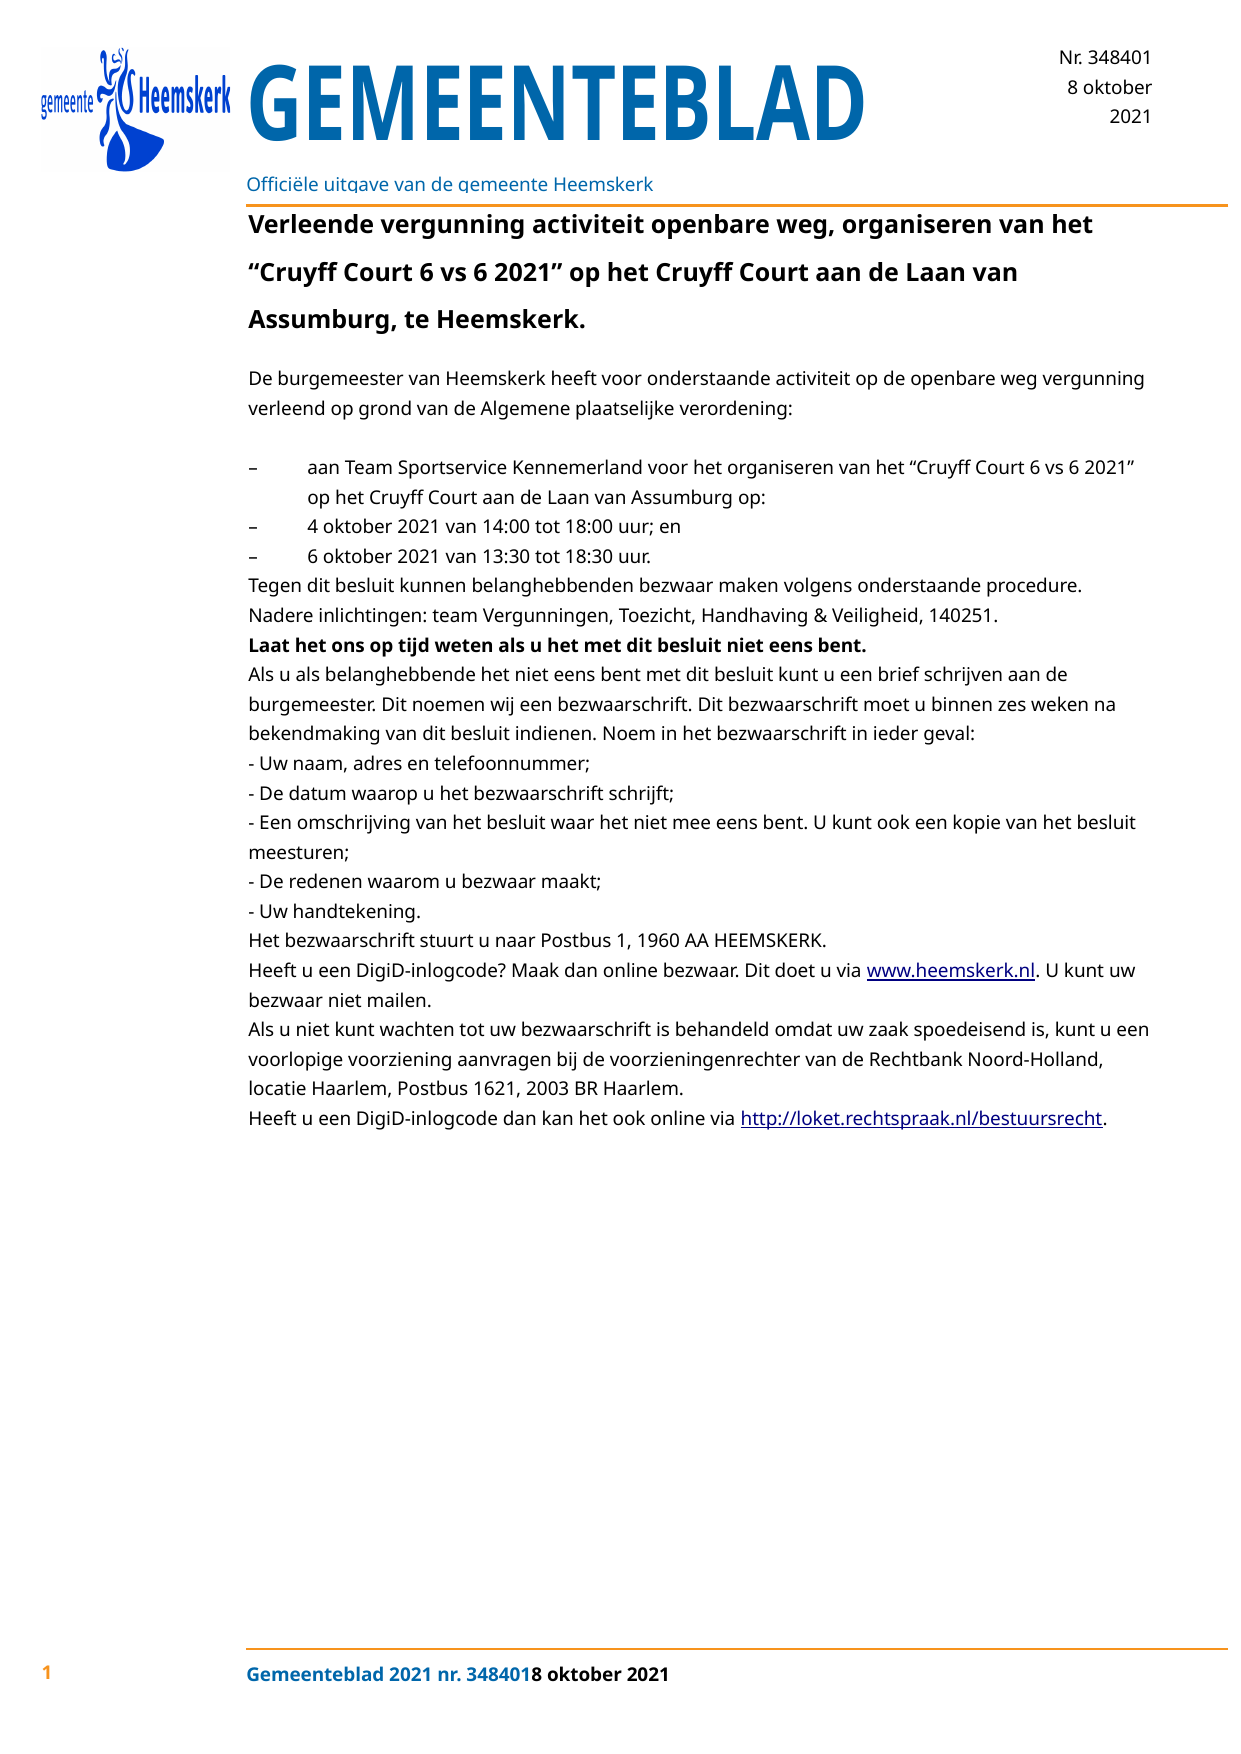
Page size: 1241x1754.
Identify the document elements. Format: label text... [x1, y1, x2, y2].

picture [41, 47, 231, 172]
text - Uw naam, adres en telefoonnummer; [248, 750, 1152, 776]
text Als u niet kunt wachten tot uw bezwaarschrift is behandeld omdat uw zaak spoedeisend is, kunt u een voorlopige voorziening aanvragen bij de voorzieningenrechter van de Rechtbank Noord-Holland, locatie Haarlem, Postbus 1621, 2003 BR Haarlem. [248, 1016, 1152, 1101]
list 4 oktober 2021 van 14:00 tot 18:00 uur; en [248, 513, 1152, 539]
text - De redenen waarom u bezwaar maakt; [248, 868, 1152, 894]
text - Uw handtekening. [248, 898, 1152, 924]
text Het bezwaarschrift stuurt u naar Postbus 1, 1960 AA HEEMSKERK. [248, 928, 1152, 953]
text Tegen dit besluit kunnen belanghebbenden bezwaar maken volgens onderstaande procedure. Nadere inlichtingen: team Vergunningen, Toezicht, Handhaving & Veiligheid, 140251. [248, 573, 1152, 628]
list aan Team Sportservice Kennemerland voor het organiseren van het “Cruyff Court 6 vs 6 2021” op het Cruyff Court aan de Laan van Assumburg op: [248, 454, 1152, 509]
text - Een omschrijving van het besluit waar het niet mee eens bent. U kunt ook een kopie van het besluit meesturen; [248, 809, 1152, 864]
text De burgemeester van Heemskerk heeft voor onderstaande activiteit op de openbare weg vergunning verleend op grond van de Algemene plaatselijke verordening: [248, 366, 1152, 421]
text Als u als belanghebbende het niet eens bent met dit besluit kunt u een brief schrijven aan de burgemeester. Dit noemen wij een bezwaarschrift. Dit bezwaarschrift moet u binnen zes weken na bekendmaking van dit besluit indienen. Noem in het bezwaarschrift in ieder geval: [248, 661, 1152, 746]
text Laat het ons op tijd weten als u het met dit besluit niet eens bent. [248, 632, 1152, 657]
text Heeft u een DigiD-inlogcode dan kan het ook online via http://loket.rechtspraak.nl/bestuursrecht. [248, 1105, 1152, 1131]
list 6 oktober 2021 van 13:30 tot 18:30 uur. [248, 543, 1152, 569]
text - De datum waarop u het bezwaarschrift schrijft; [248, 780, 1152, 805]
text Heeft u een DigiD-inlogcode? Maak dan online bezwaar. Dit doet u via www.heemskerk.nl. U kunt uw bezwaar niet mailen. [248, 957, 1152, 1012]
text Verleende vergunning activiteit openbare weg, organiseren van het “Cruyff Court 6 vs 6 2021” op het Cruyff Court aan de Laan van Assumburg, te Heemskerk. [248, 207, 1152, 336]
